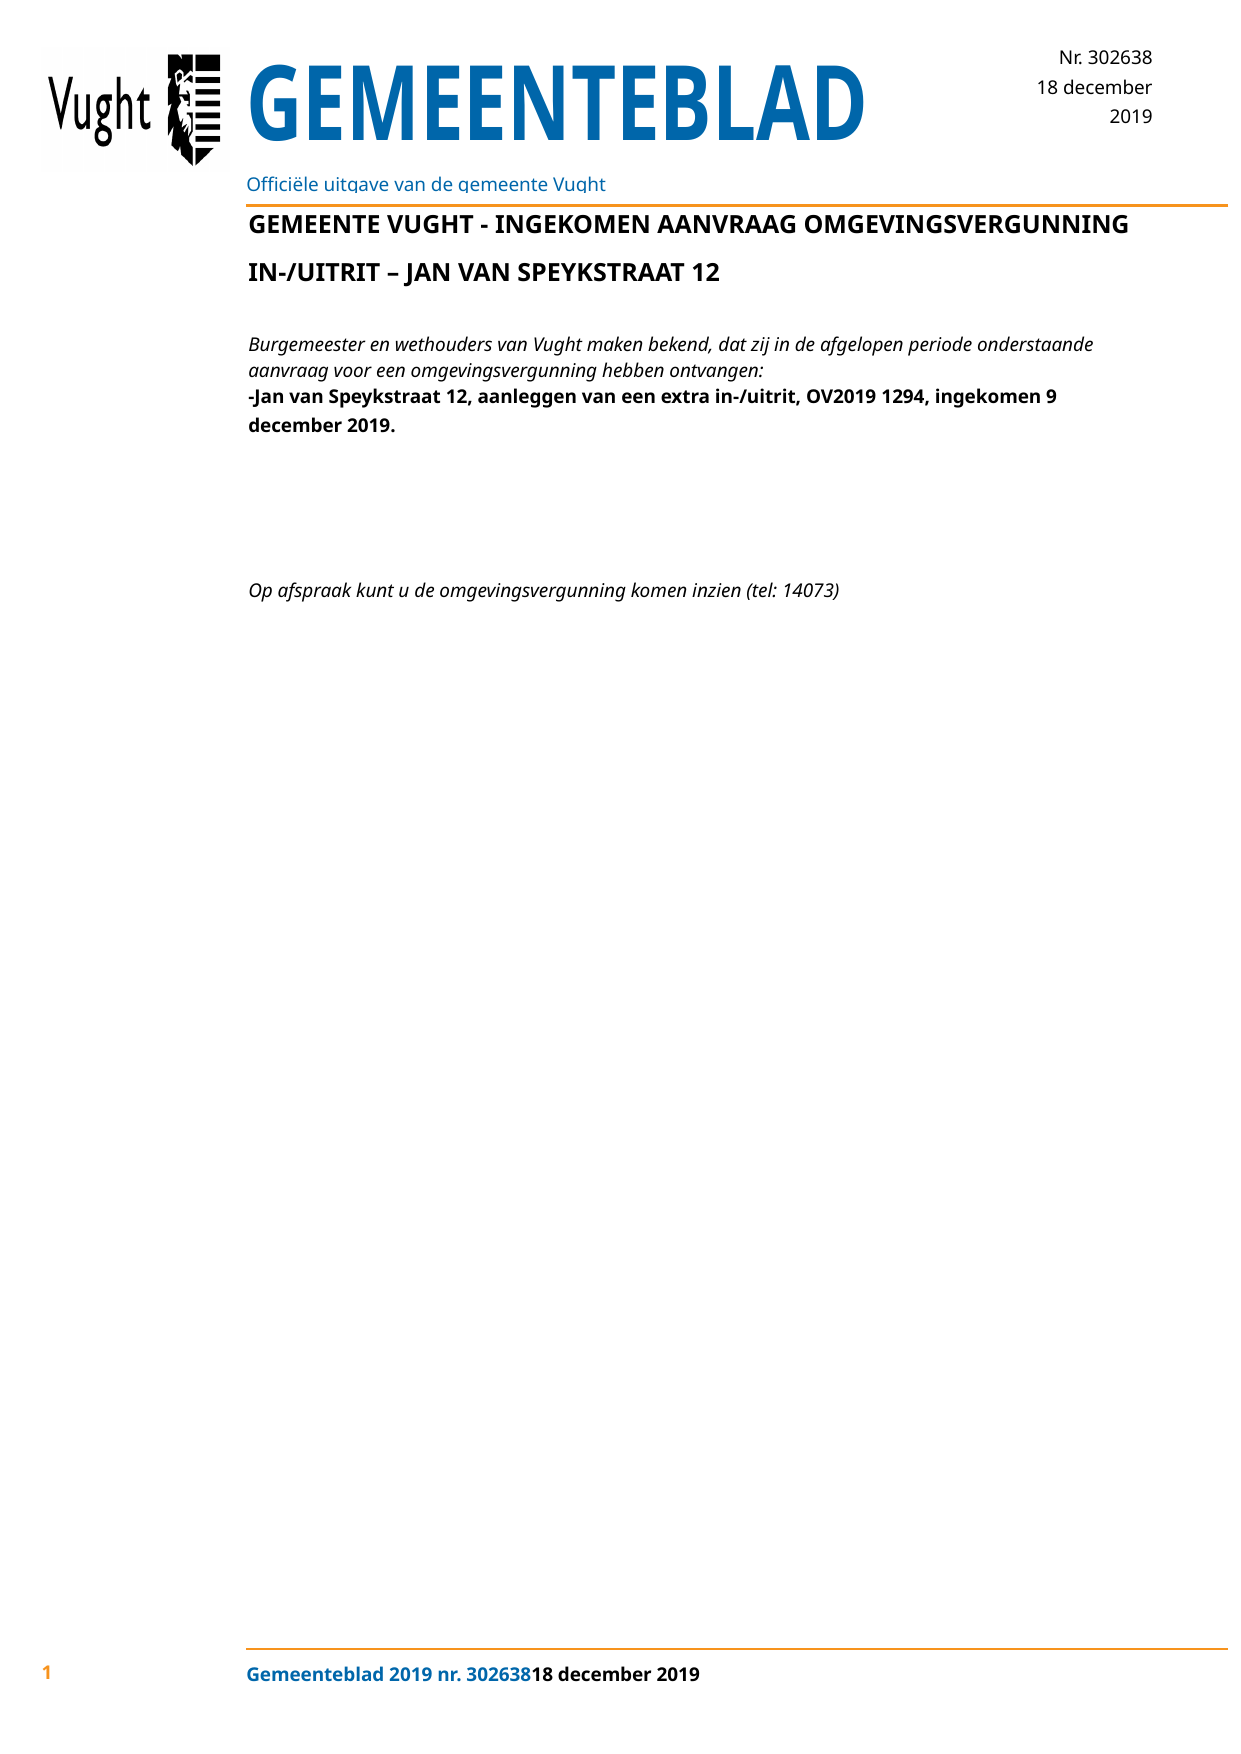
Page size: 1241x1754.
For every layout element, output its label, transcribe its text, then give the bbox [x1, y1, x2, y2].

text Op afspraak kunt u de omgevingsvergunning komen inzien (tel: 14073) [248, 577, 1152, 603]
text Burgemeester en wethouders van Vught maken bekend, dat zij in de afgelopen periode onderstaande aanvraag voor een omgevingsvergunning hebben ontvangen: [248, 331, 1152, 383]
picture [41, 47, 231, 172]
text -Jan van Speykstraat 12, aanleggen van een extra in-/uitrit, OV2019 1294, ingekomen 9 december 2019. [248, 383, 1152, 438]
text GEMEENTE VUGHT - INGEKOMEN AANVRAAG OMGEVINGSVERGUNNING IN-/UITRIT – JAN VAN SPEYKSTRAAT 12 [248, 207, 1152, 288]
